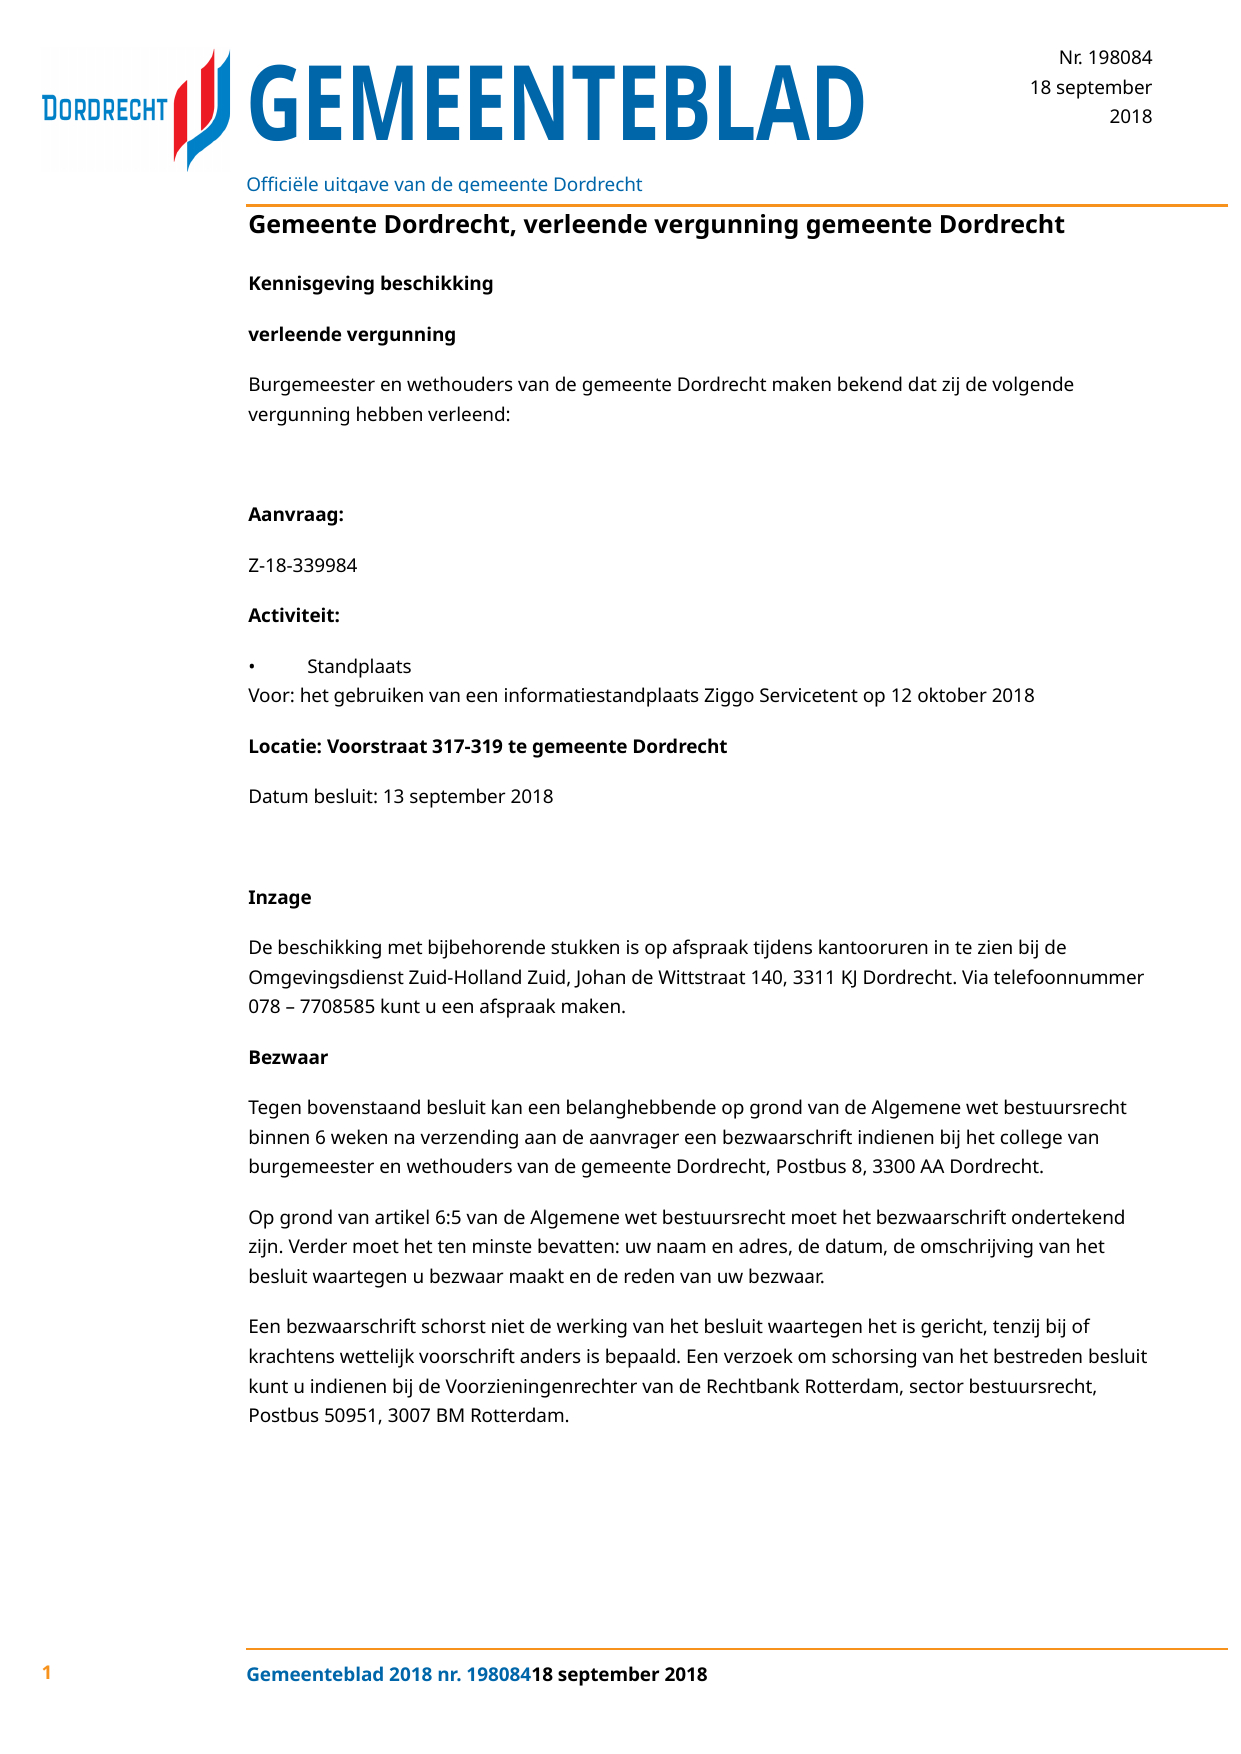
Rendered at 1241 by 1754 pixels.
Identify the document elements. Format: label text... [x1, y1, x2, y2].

text Gemeente Dordrecht, verleende vergunning gemeente Dordrecht [248, 207, 1152, 241]
text Burgemeester en wethouders van de gemeente Dordrecht maken bekend dat zij de volgende vergunning hebben verleend: [248, 371, 1152, 426]
text De beschikking met bijbehorende stukken is op afspraak tijdens kantooruren in te zien bij de Omgevingsdienst Zuid-Holland Zuid, Johan de Wittstraat 140, 3311 KJ Dordrecht. Via telefoonnummer 078 – 7708585 kunt u een afspraak maken. [248, 934, 1152, 1019]
text verleende vergunning [248, 321, 1152, 346]
text Aanvraag: [248, 502, 1152, 527]
text Locatie: Voorstraat 317-319 te gemeente Dordrecht [248, 733, 1152, 758]
picture [41, 47, 231, 172]
text Tegen bovenstaand besluit kan een belanghebbende op grond van de Algemene wet bestuursrecht binnen 6 weken na verzending aan de aanvrager een bezwaarschrift indienen bij het college van burgemeester en wethouders van de gemeente Dordrecht, Postbus 8, 3300 AA Dordrecht. [248, 1094, 1152, 1179]
text Een bezwaarschrift schorst niet de werking van het besluit waartegen het is gericht, tenzij bij of krachtens wettelijk voorschrift anders is bepaald. Een verzoek om schorsing van het bestreden besluit kunt u indienen bij de Voorzieningenrechter van de Rechtbank Rotterdam, sector bestuursrecht, Postbus 50951, 3007 BM Rotterdam. [248, 1314, 1152, 1428]
text Op grond van artikel 6:5 van de Algemene wet bestuursrecht moet het bezwaarschrift ondertekend zijn. Verder moet het ten minste bevatten: uw naam en adres, de datum, de omschrijving van het besluit waartegen u bezwaar maakt en de reden van uw bezwaar. [248, 1204, 1152, 1289]
text Voor: het gebruiken van een informatiestandplaats Ziggo Servicetent op 12 oktober 2018 [248, 682, 1152, 708]
text Bezwaar [248, 1044, 1152, 1070]
text Activiteit: [248, 602, 1152, 628]
list Standplaats [248, 653, 1152, 678]
text Kennisgeving beschikking [248, 270, 1152, 296]
text Inzage [248, 884, 1152, 910]
text Datum besluit: 13 september 2018 [248, 783, 1152, 809]
text Z-18-339984 [248, 552, 1152, 578]
